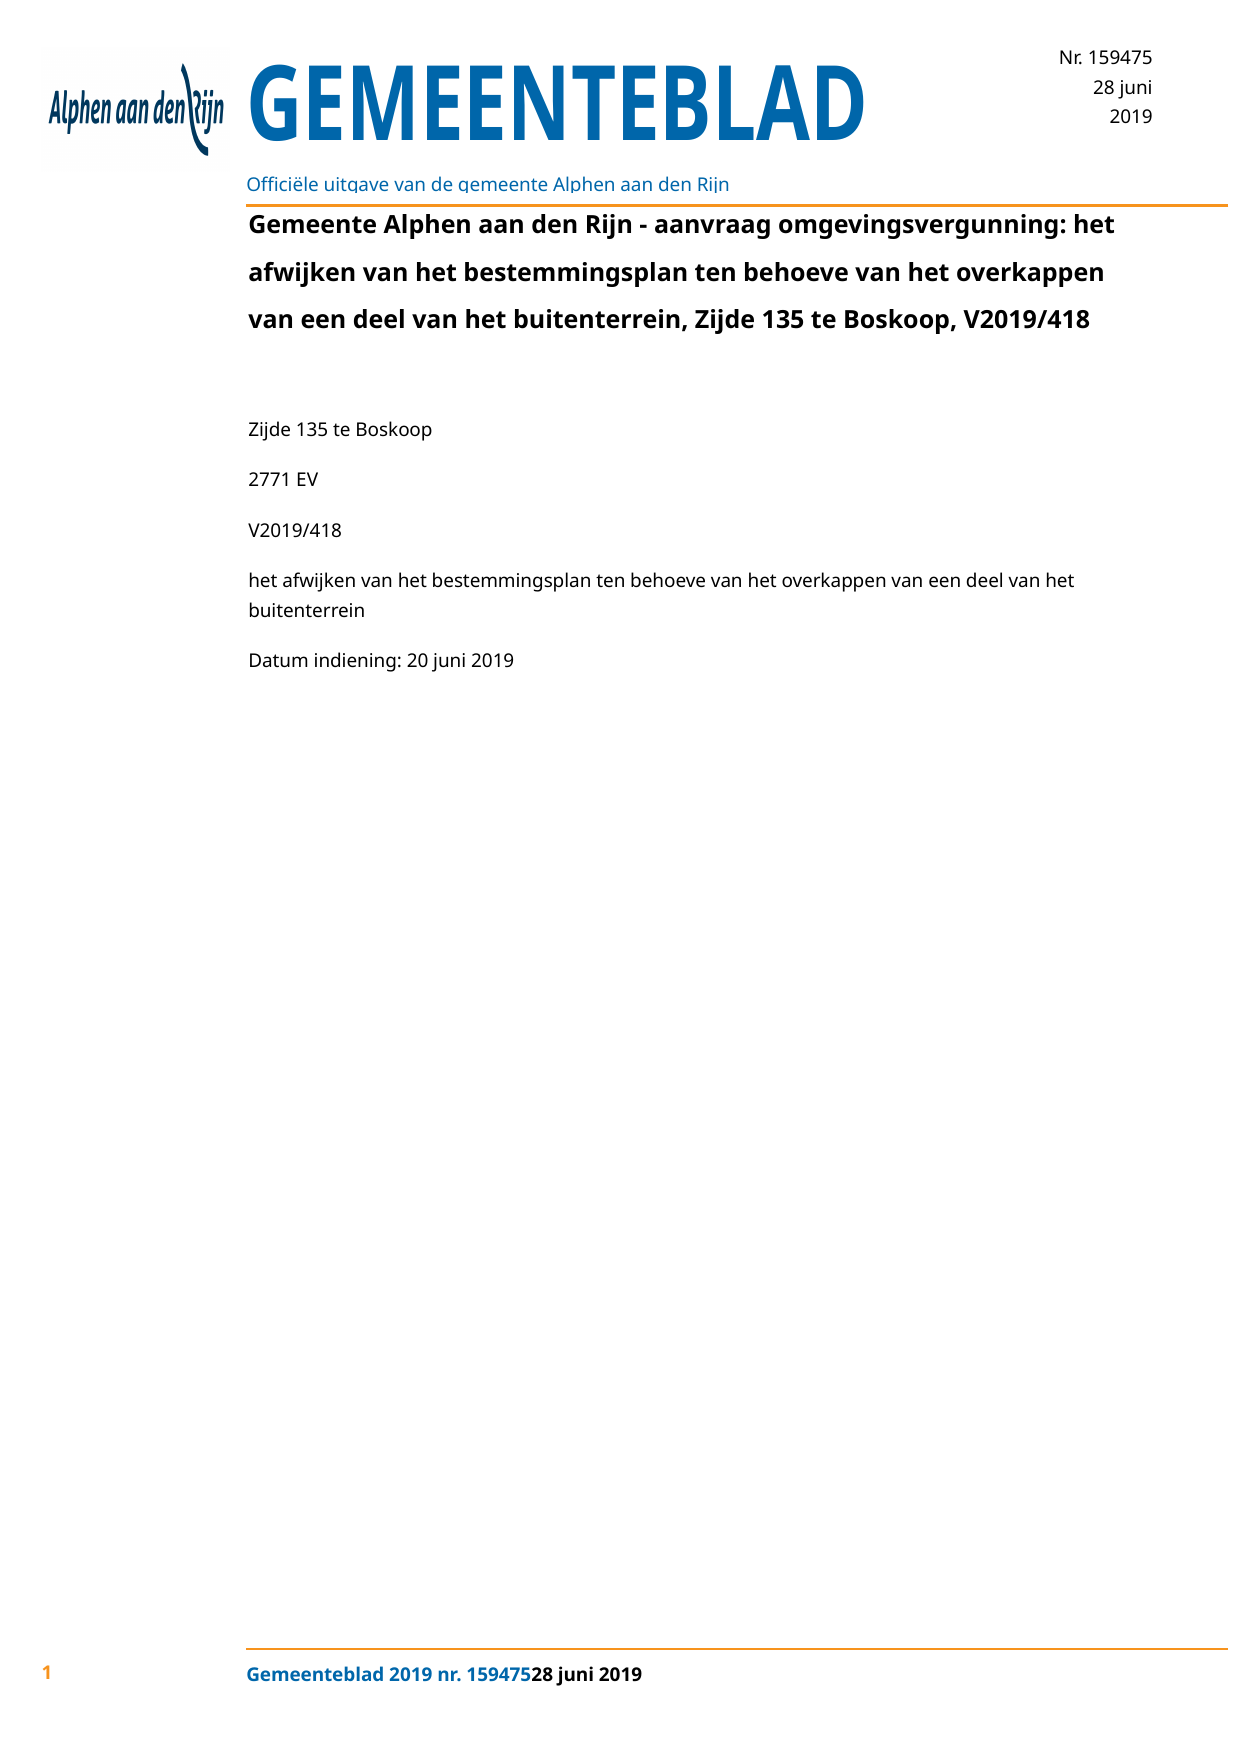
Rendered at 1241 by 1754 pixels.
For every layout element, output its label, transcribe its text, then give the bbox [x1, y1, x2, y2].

text V2019/418 [248, 517, 1152, 542]
text Gemeente Alphen aan den Rijn - aanvraag omgevingsvergunning: het afwijken van het bestemmingsplan ten behoeve van het overkappen van een deel van het buitenterrein, Zijde 135 te Boskoop, V2019/418 [248, 207, 1152, 336]
text Zijde 135 te Boskoop [248, 416, 1152, 442]
text 2771 EV [248, 466, 1152, 492]
picture [41, 47, 231, 172]
text Datum indiening: 20 juni 2019 [248, 647, 1152, 673]
text het afwijken van het bestemmingsplan ten behoeve van het overkappen van een deel van het buitenterrein [248, 567, 1152, 622]
